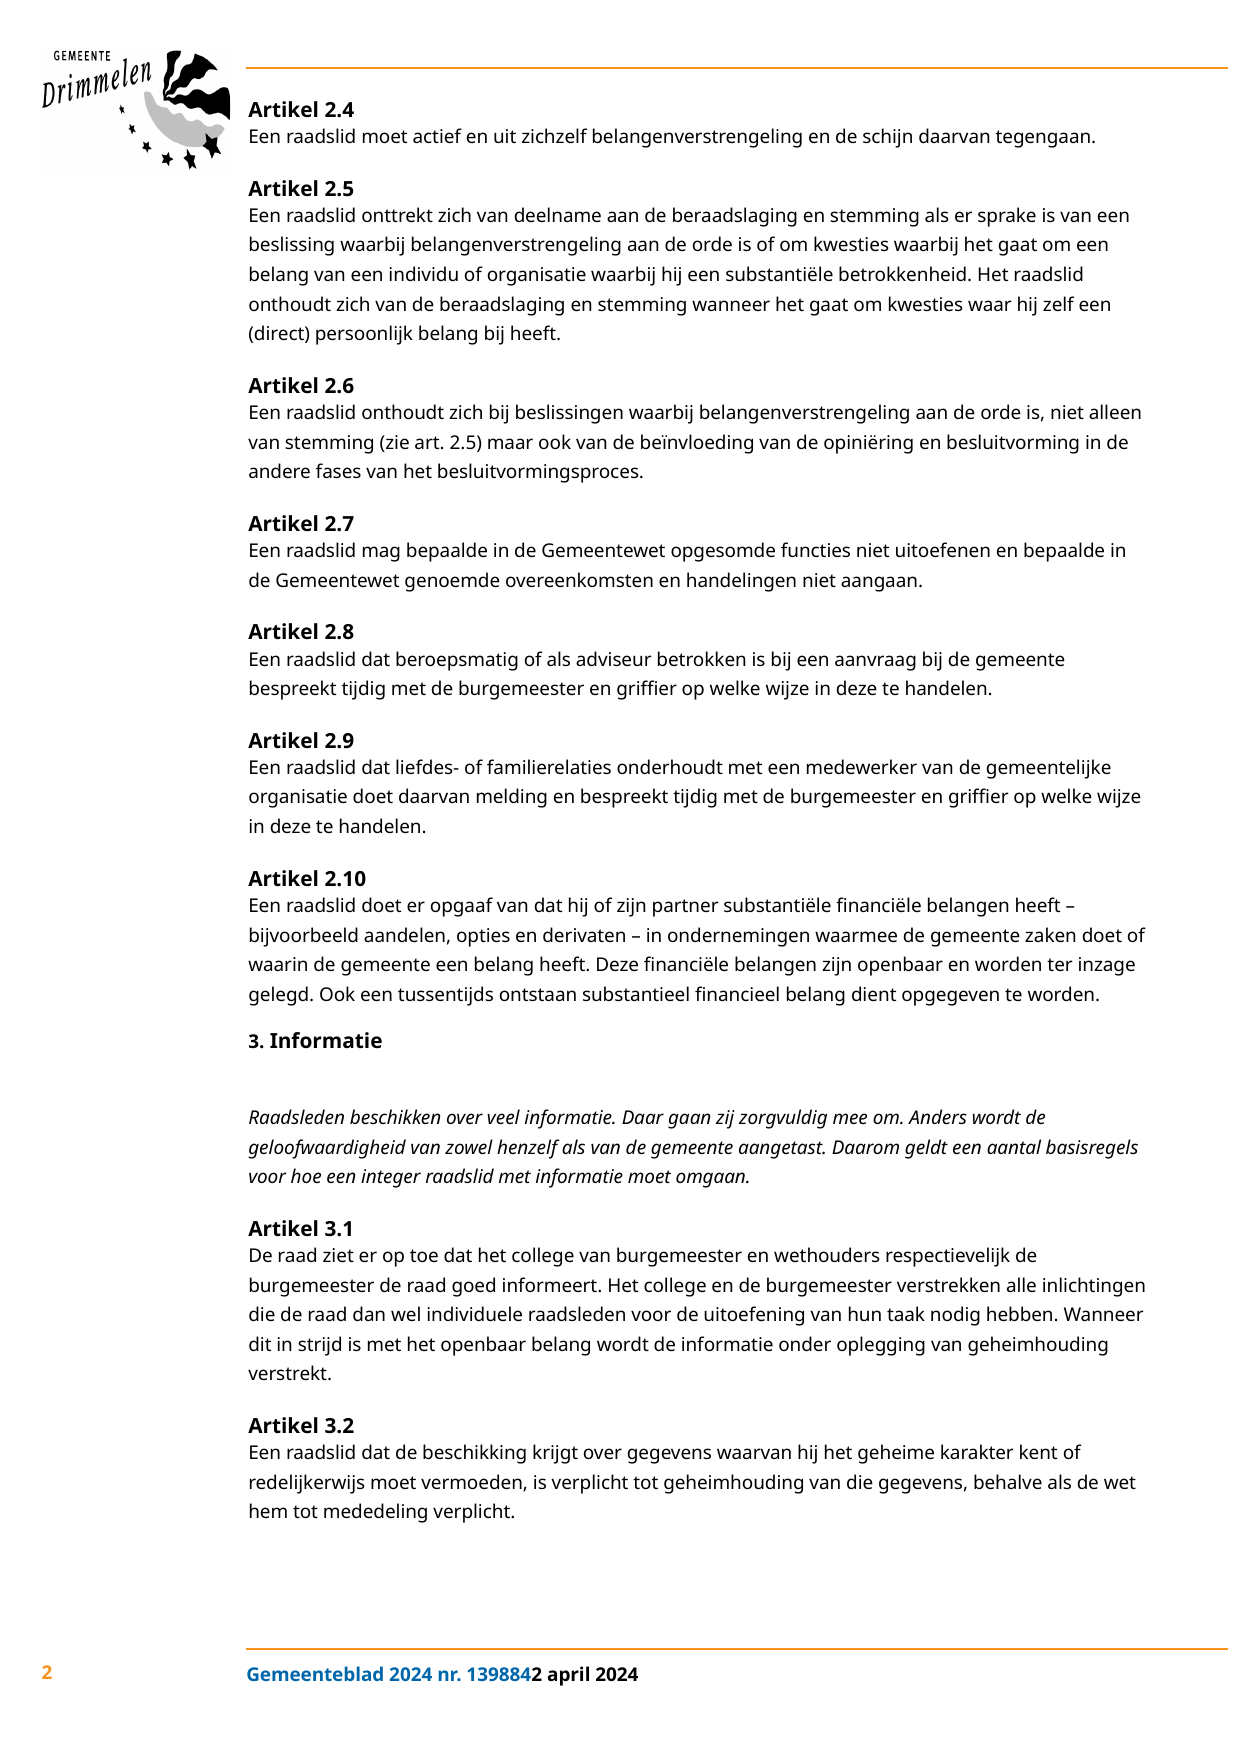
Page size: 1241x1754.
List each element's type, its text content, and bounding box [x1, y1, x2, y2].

text Artikel 2.9 [248, 726, 1152, 754]
text Raadsleden beschikken over veel informatie. Daar gaan zij zorgvuldig mee om. Anders wordt de geloofwaardigheid van zowel henzelf als van de gemeente aangetast. Daarom geldt een aantal basisregels voor hoe een integer raadslid met informatie moet omgaan. [248, 1104, 1152, 1189]
text Artikel 2.5 [248, 174, 1152, 202]
text Artikel 2.8 [248, 617, 1152, 646]
text Een raadslid onthoudt zich bij beslissingen waarbij belangenverstrengeling aan de orde is, niet alleen van stemming (zie art. 2.5) maar ook van de beïnvloeding van de opiniëring en besluitvorming in de andere fases van het besluitvormingsproces. [248, 399, 1152, 484]
text Een raadslid dat liefdes- of familierelaties onderhoudt met een medewerker van de gemeentelijke organisatie doet daarvan melding en bespreekt tijdig met de burgemeester en griffier op welke wijze in deze te handelen. [248, 754, 1152, 839]
text Een raadslid dat beroepsmatig of als adviseur betrokken is bij een aanvraag bij de gemeente bespreekt tijdig met de burgemeester en griffier op welke wijze in deze te handelen. [248, 646, 1152, 701]
text Artikel 3.1 [248, 1214, 1152, 1242]
text Artikel 2.4 [248, 95, 1152, 123]
text Een raadslid moet actief en uit zichzelf belangenverstrengeling en de schijn daarvan tegengaan. [248, 123, 1152, 149]
text Artikel 2.7 [248, 509, 1152, 537]
text Artikel 3.2 [248, 1411, 1152, 1439]
text Een raadslid onttrekt zich van deelname aan de beraadslaging en stemming als er sprake is van een beslissing waarbij belangenverstrengeling aan de orde is of om kwesties waarbij het gaat om een belang van een individu of organisatie waarbij hij een substantiële betrokkenheid. Het raadslid onthoudt zich van de beraadslaging en stemming wanneer het gaat om kwesties waar hij zelf een (direct) persoonlijk belang bij heeft. [248, 202, 1152, 346]
picture [41, 47, 231, 172]
text 3. Informatie [248, 1027, 1152, 1055]
text Artikel 2.6 [248, 371, 1152, 399]
text De raad ziet er op toe dat het college van burgemeester en wethouders respectievelijk de burgemeester de raad goed informeert. Het college en de burgemeester verstrekken alle inlichtingen die de raad dan wel individuele raadsleden voor de uitoefening van hun taak nodig hebben. Wanneer dit in strijd is met het openbaar belang wordt de informatie onder oplegging van geheimhouding verstrekt. [248, 1242, 1152, 1386]
text Een raadslid dat de beschikking krijgt over gegevens waarvan hij het geheime karakter kent of redelijkerwijs moet vermoeden, is verplicht tot geheimhouding van die gegevens, behalve als de wet hem tot mededeling verplicht. [248, 1439, 1152, 1524]
text Een raadslid mag bepaalde in de Gemeentewet opgesomde functies niet uitoefenen en bepaalde in de Gemeentewet genoemde overeenkomsten en handelingen niet aangaan. [248, 537, 1152, 593]
text Een raadslid doet er opgaaf van dat hij of zijn partner substantiële financiële belangen heeft – bijvoorbeeld aandelen, opties en derivaten – in ondernemingen waarmee de gemeente zaken doet of waarin de gemeente een belang heeft. Deze financiële belangen zijn openbaar en worden ter inzage gelegd. Ook een tussentijds ontstaan substantieel financieel belang dient opgegeven te worden. [248, 892, 1152, 1007]
text Artikel 2.10 [248, 864, 1152, 892]
